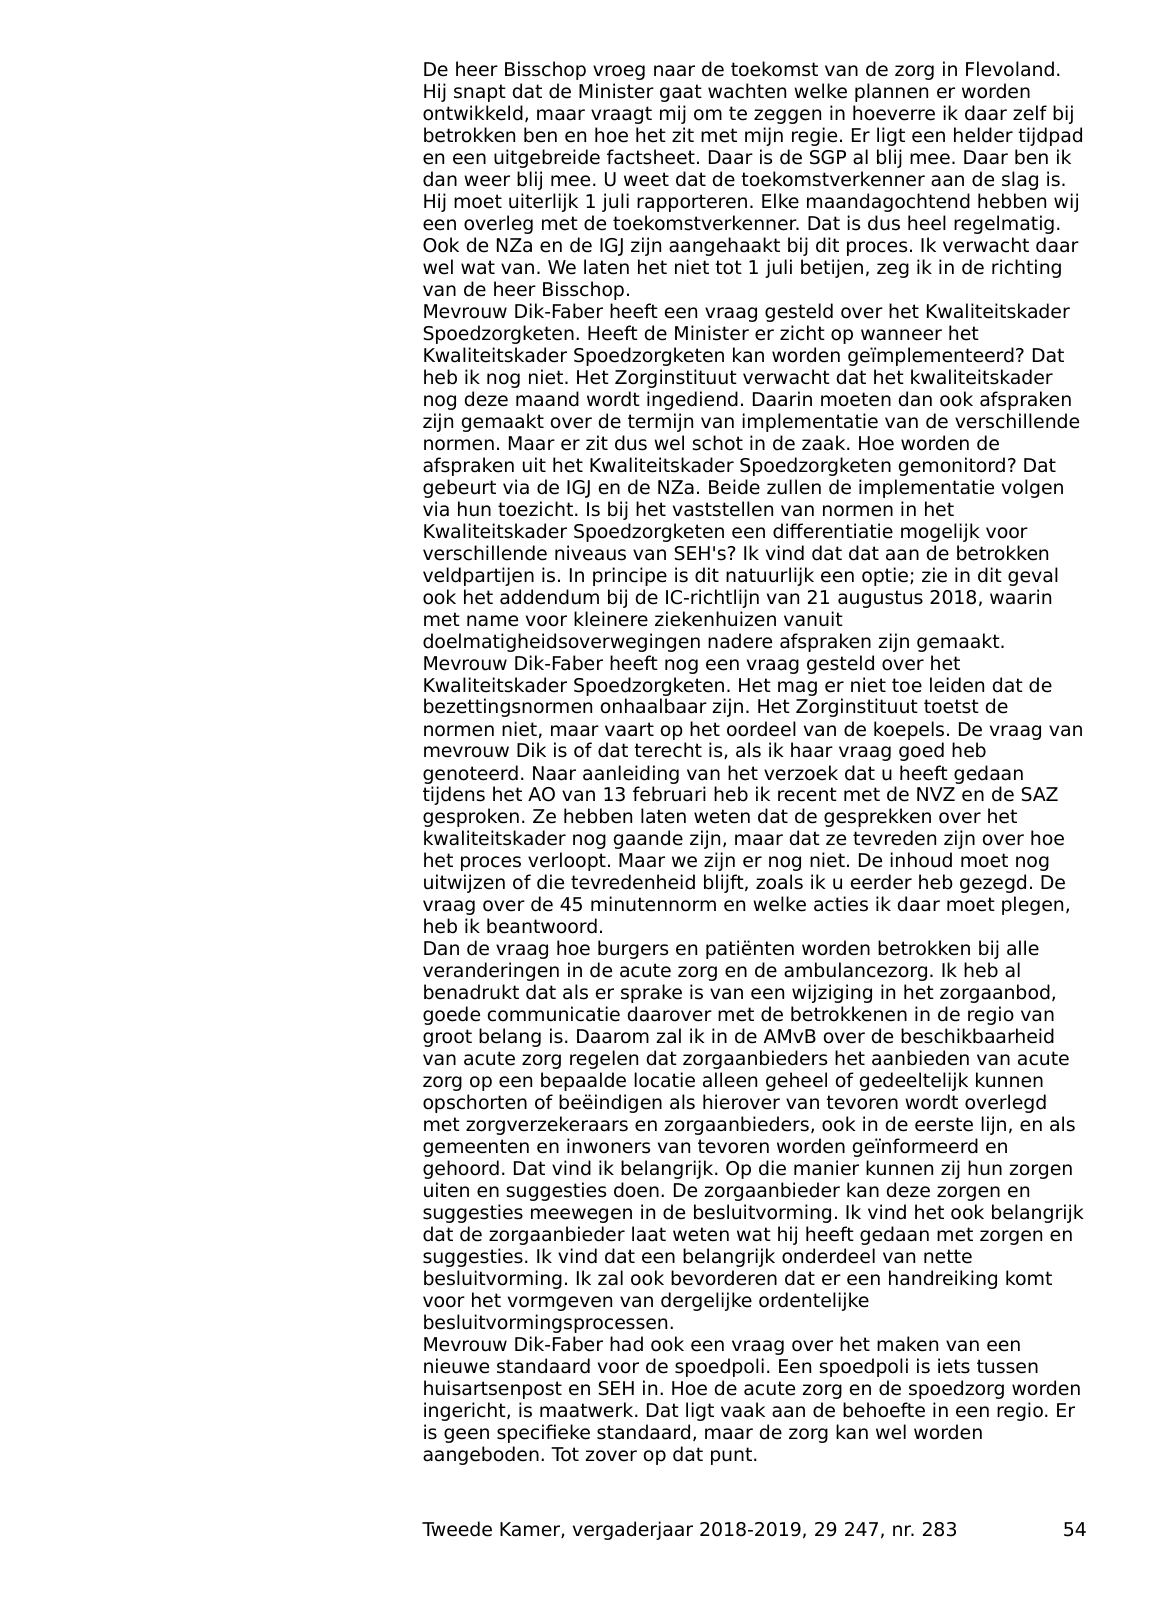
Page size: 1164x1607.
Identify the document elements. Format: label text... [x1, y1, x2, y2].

text Dan de vraag hoe burgers en patiënten worden betrokken bij alle veranderingen in de acute zorg en de ambulancezorg. Ik heb al benadrukt dat als er sprake is van een wijziging in het zorgaanbod, goede communicatie daarover met de betrokkenen in de regio van groot belang is. Daarom zal ik in de AMvB over de beschikbaarheid van acute zorg regelen dat zorgaanbieders het aanbieden van acute zorg op een bepaalde locatie alleen geheel of gedeeltelijk kunnen opschorten of beëindigen als hierover van tevoren wordt overlegd met zorgverzekeraars en zorgaanbieders, ook in de eerste lijn, en als gemeenten en inwoners van tevoren worden geïnformeerd en gehoord. Dat vind ik belangrijk. Op die manier kunnen zij hun zorgen uiten en suggesties doen. De zorgaanbieder kan deze zorgen en suggesties meewegen in de besluitvorming. Ik vind het ook belangrijk dat de zorgaanbieder laat weten wat hij heeft gedaan met zorgen en suggesties. Ik vind dat een belangrijk onderdeel van nette besluitvorming. Ik zal ook bevorderen dat er een handreiking komt voor het vormgeven van dergelijke ordentelijke besluitvormingsprocessen. [422, 938, 1087, 1334]
text Mevrouw Dik-Faber had ook een vraag over het maken van een nieuwe standaard voor de spoedpoli. Een spoedpoli is iets tussen huisartsenpost en SEH in. Hoe de acute zorg en de spoedzorg worden ingericht, is maatwerk. Dat ligt vaak aan de behoefte in een regio. Er is geen specifieke standaard, maar de zorg kan wel worden aangeboden. Tot zover op dat punt. [422, 1334, 1087, 1466]
text De heer Bisschop vroeg naar de toekomst van de zorg in Flevoland. Hij snapt dat de Minister gaat wachten welke plannen er worden ontwikkeld, maar vraagt mij om te zeggen in hoeverre ik daar zelf bij betrokken ben en hoe het zit met mijn regie. Er ligt een helder tijdpad en een uitgebreide factsheet. Daar is de SGP al blij mee. Daar ben ik dan weer blij mee. U weet dat de toekomstverkenner aan de slag is. Hij moet uiterlijk 1 juli rapporteren. Elke maandagochtend hebben wij een overleg met de toekomstverkenner. Dat is dus heel regelmatig. Ook de NZa en de IGJ zijn aangehaakt bij dit proces. Ik verwacht daar wel wat van. We laten het niet tot 1 juli betijen, zeg ik in de richting van de heer Bisschop. [422, 59, 1087, 301]
text Mevrouw Dik-Faber heeft een vraag gesteld over het Kwaliteitskader Spoedzorgketen. Heeft de Minister er zicht op wanneer het Kwaliteitskader Spoedzorgketen kan worden geïmplementeerd? Dat heb ik nog niet. Het Zorginstituut verwacht dat het kwaliteitskader nog deze maand wordt ingediend. Daarin moeten dan ook afspraken zijn gemaakt over de termijn van implementatie van de verschillende normen. Maar er zit dus wel schot in de zaak. Hoe worden de afspraken uit het Kwaliteitskader Spoedzorgketen gemonitord? Dat gebeurt via de IGJ en de NZa. Beide zullen de implementatie volgen via hun toezicht. Is bij het vaststellen van normen in het Kwaliteitskader Spoedzorgketen een differentiatie mogelijk voor verschillende niveaus van SEH's? Ik vind dat dat aan de betrokken veldpartijen is. In principe is dit natuurlijk een optie; zie in dit geval ook het addendum bij de IC-richtlijn van 21 augustus 2018, waarin met name voor kleinere ziekenhuizen vanuit doelmatigheidsoverwegingen nadere afspraken zijn gemaakt. [422, 301, 1087, 652]
text Mevrouw Dik-Faber heeft nog een vraag gesteld over het Kwaliteitskader Spoedzorgketen. Het mag er niet toe leiden dat de bezettingsnormen onhaalbaar zijn. Het Zorginstituut toetst de normen niet, maar vaart op het oordeel van de koepels. De vraag van mevrouw Dik is of dat terecht is, als ik haar vraag goed heb genoteerd. Naar aanleiding van het verzoek dat u heeft gedaan tijdens het AO van 13 februari heb ik recent met de NVZ en de SAZ gesproken. Ze hebben laten weten dat de gesprekken over het kwaliteitskader nog gaande zijn, maar dat ze tevreden zijn over hoe het proces verloopt. Maar we zijn er nog niet. De inhoud moet nog uitwijzen of die tevredenheid blijft, zoals ik u eerder heb gezegd. De vraag over de 45 minutennorm en welke acties ik daar moet plegen, heb ik beantwoord. [422, 652, 1087, 938]
